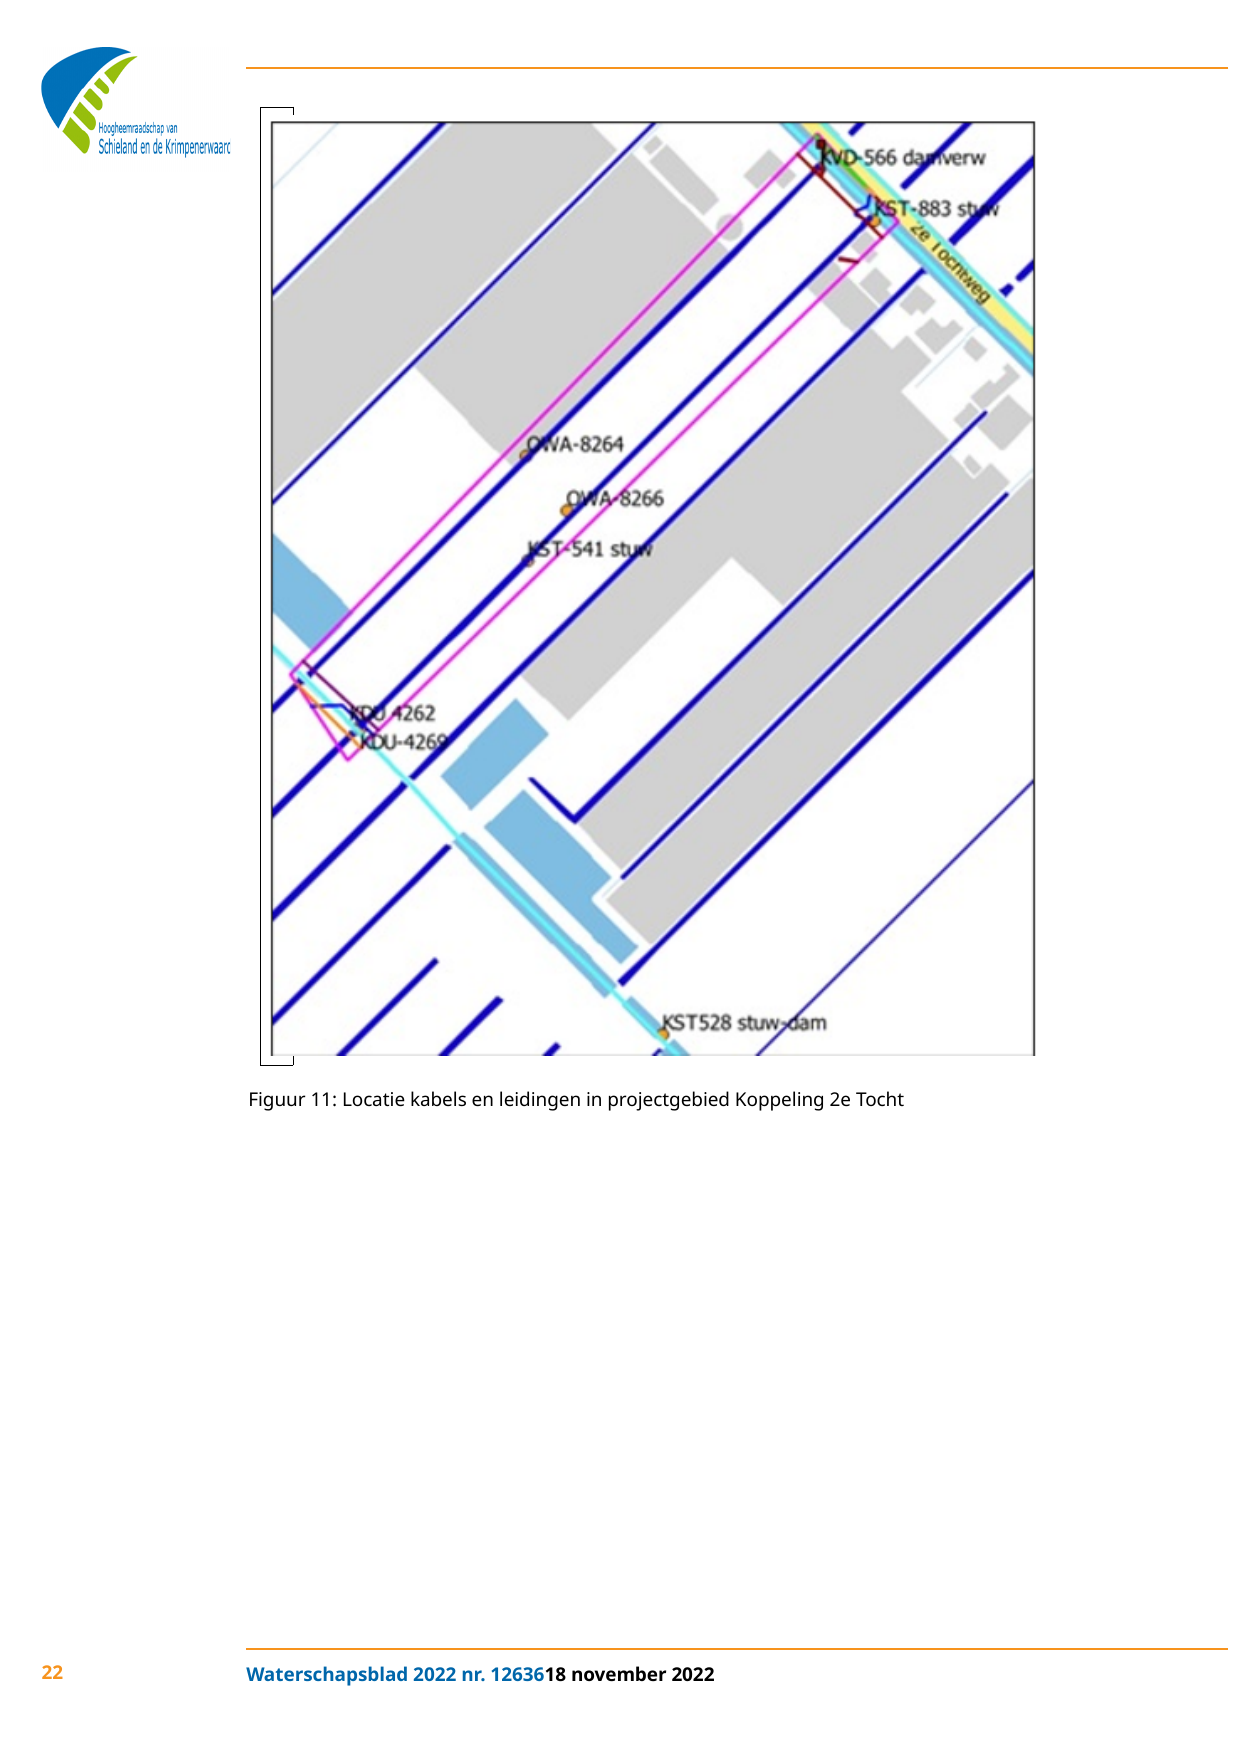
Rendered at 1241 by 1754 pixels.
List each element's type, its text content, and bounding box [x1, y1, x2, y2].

picture [268, 115, 1037, 1056]
picture [41, 47, 231, 172]
text Figuur 11: Locatie kabels en leidingen in projectgebied Koppeling 2e Tocht [248, 1086, 1152, 1112]
